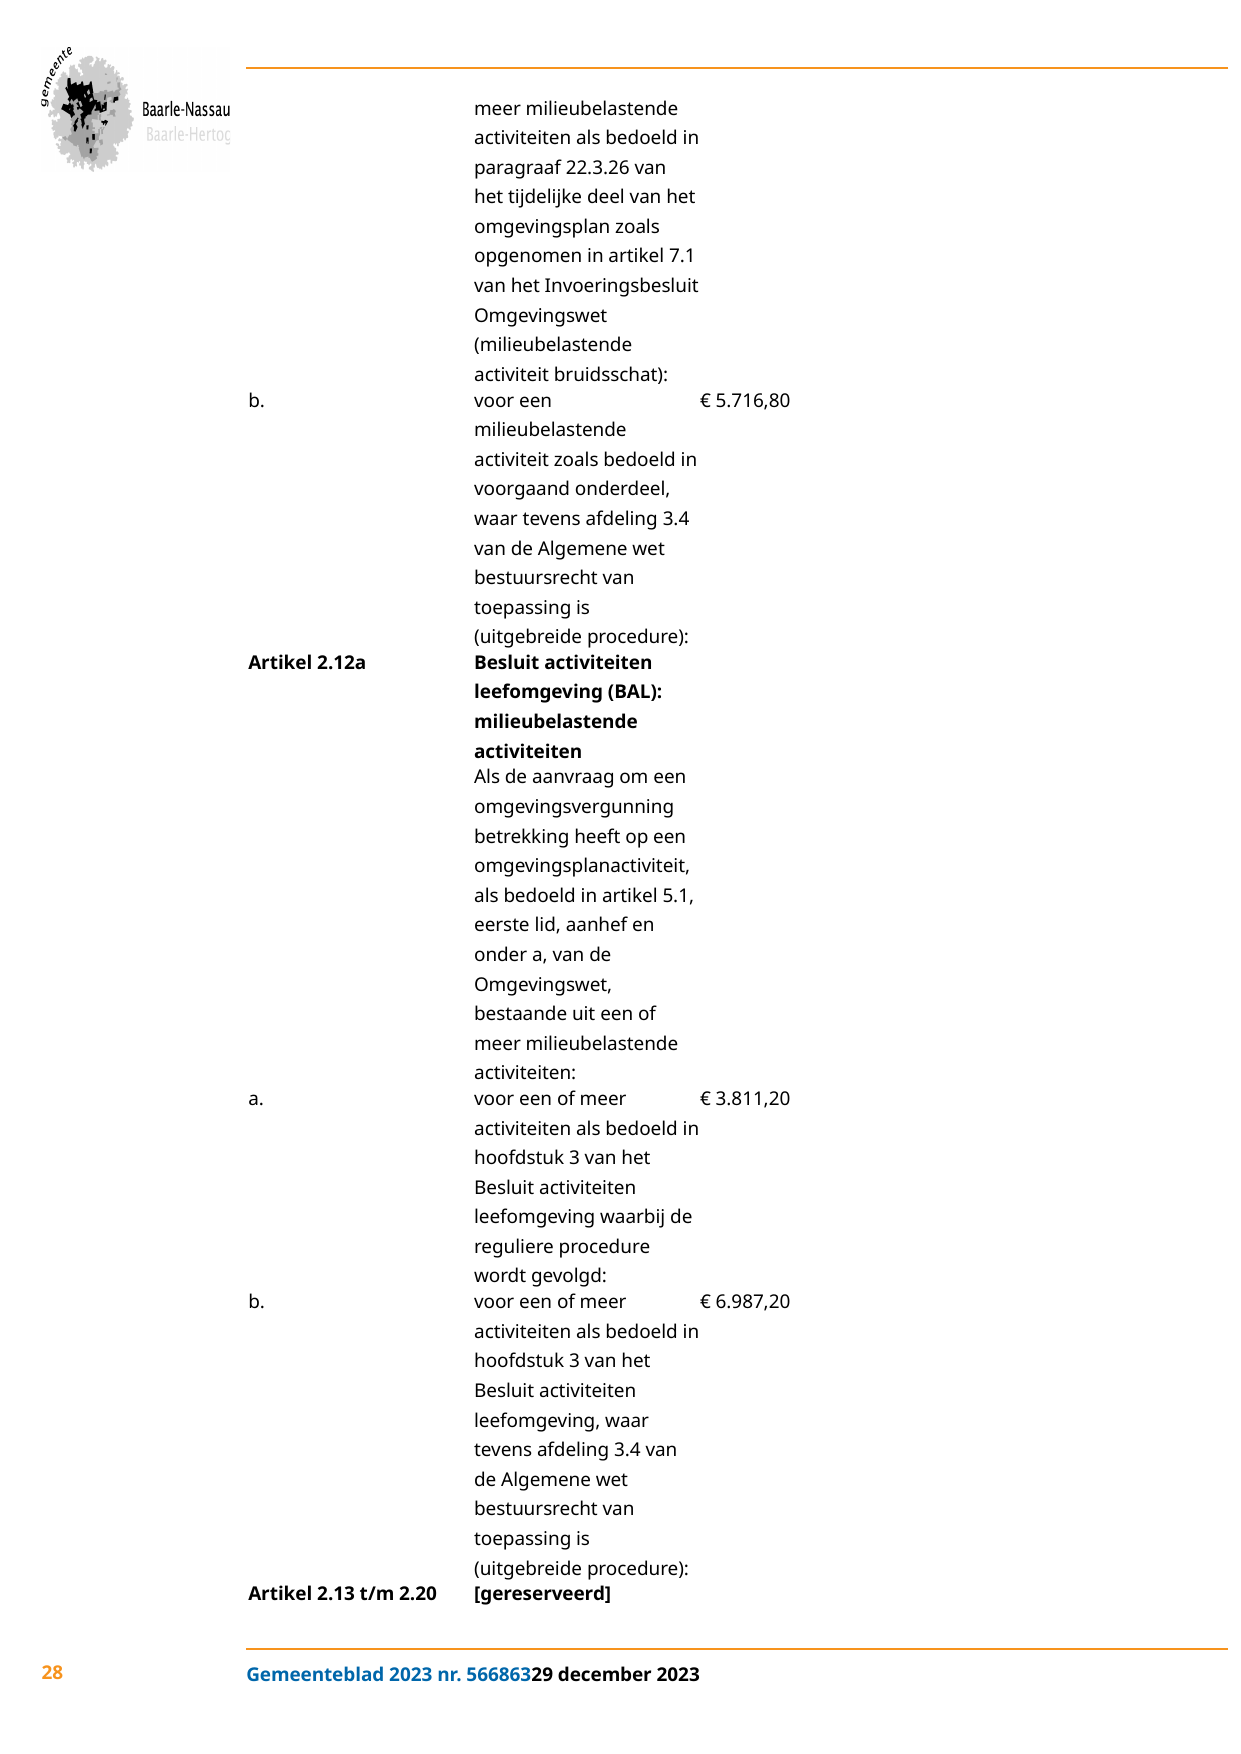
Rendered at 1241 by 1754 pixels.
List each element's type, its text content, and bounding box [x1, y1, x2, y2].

table_cell [gereserveerd] [474, 1580, 700, 1606]
table_cell Als de aanvraag om een omgevingsvergunning betrekking heeft op een omgevingsplanactiviteit, als bedoeld in artikel 5.1, eerste lid, aanhef en onder a, van de Omgevingswet, bestaande uit een of meer milieubelastende activiteiten: [474, 764, 700, 1085]
table_cell b. [248, 387, 474, 649]
table_cell voor een of meer activiteiten als bedoeld in hoofdstuk 3 van het Besluit activiteiten leefomgeving, waar tevens afdeling 3.4 van de Algemene wet bestuursrecht van toepassing is (uitgebreide procedure): [474, 1289, 700, 1580]
table_cell [700, 764, 926, 1085]
table_cell b. [248, 1289, 474, 1580]
table_cell Artikel 2.12a [248, 649, 474, 764]
table_cell [700, 649, 926, 764]
table_cell [700, 1580, 926, 1606]
table_cell voor een of meer activiteiten als bedoeld in hoofdstuk 3 van het Besluit activiteiten leefomgeving waarbij de reguliere procedure wordt gevolgd: [474, 1085, 700, 1288]
table_cell [248, 764, 474, 1085]
table_cell Artikel 2.13 t/m 2.20 [248, 1580, 474, 1606]
table_cell voor een milieubelastende activiteit zoals bedoeld in voorgaand onderdeel, waar tevens afdeling 3.4 van de Algemene wet bestuursrecht van toepassing is (uitgebreide procedure): [474, 387, 700, 649]
table_cell a. [248, 1085, 474, 1288]
table_cell € 3.811,20 [700, 1085, 926, 1288]
picture [41, 47, 231, 172]
table_cell Besluit activiteiten leefomgeving (BAL): milieubelastende activiteiten [474, 649, 700, 764]
table_cell € 5.716,80 [700, 387, 926, 649]
table_cell meer milieubelastende activiteiten als bedoeld in paragraaf 22.3.26 van het tijdelijke deel van het omgevingsplan zoals opgenomen in artikel 7.1 van het Invoeringsbesluit Omgevingswet (milieubelastende activiteit bruidsschat): [474, 95, 700, 387]
table_cell [248, 95, 474, 387]
table_cell [700, 95, 926, 387]
table_cell € 6.987,20 [700, 1289, 926, 1580]
